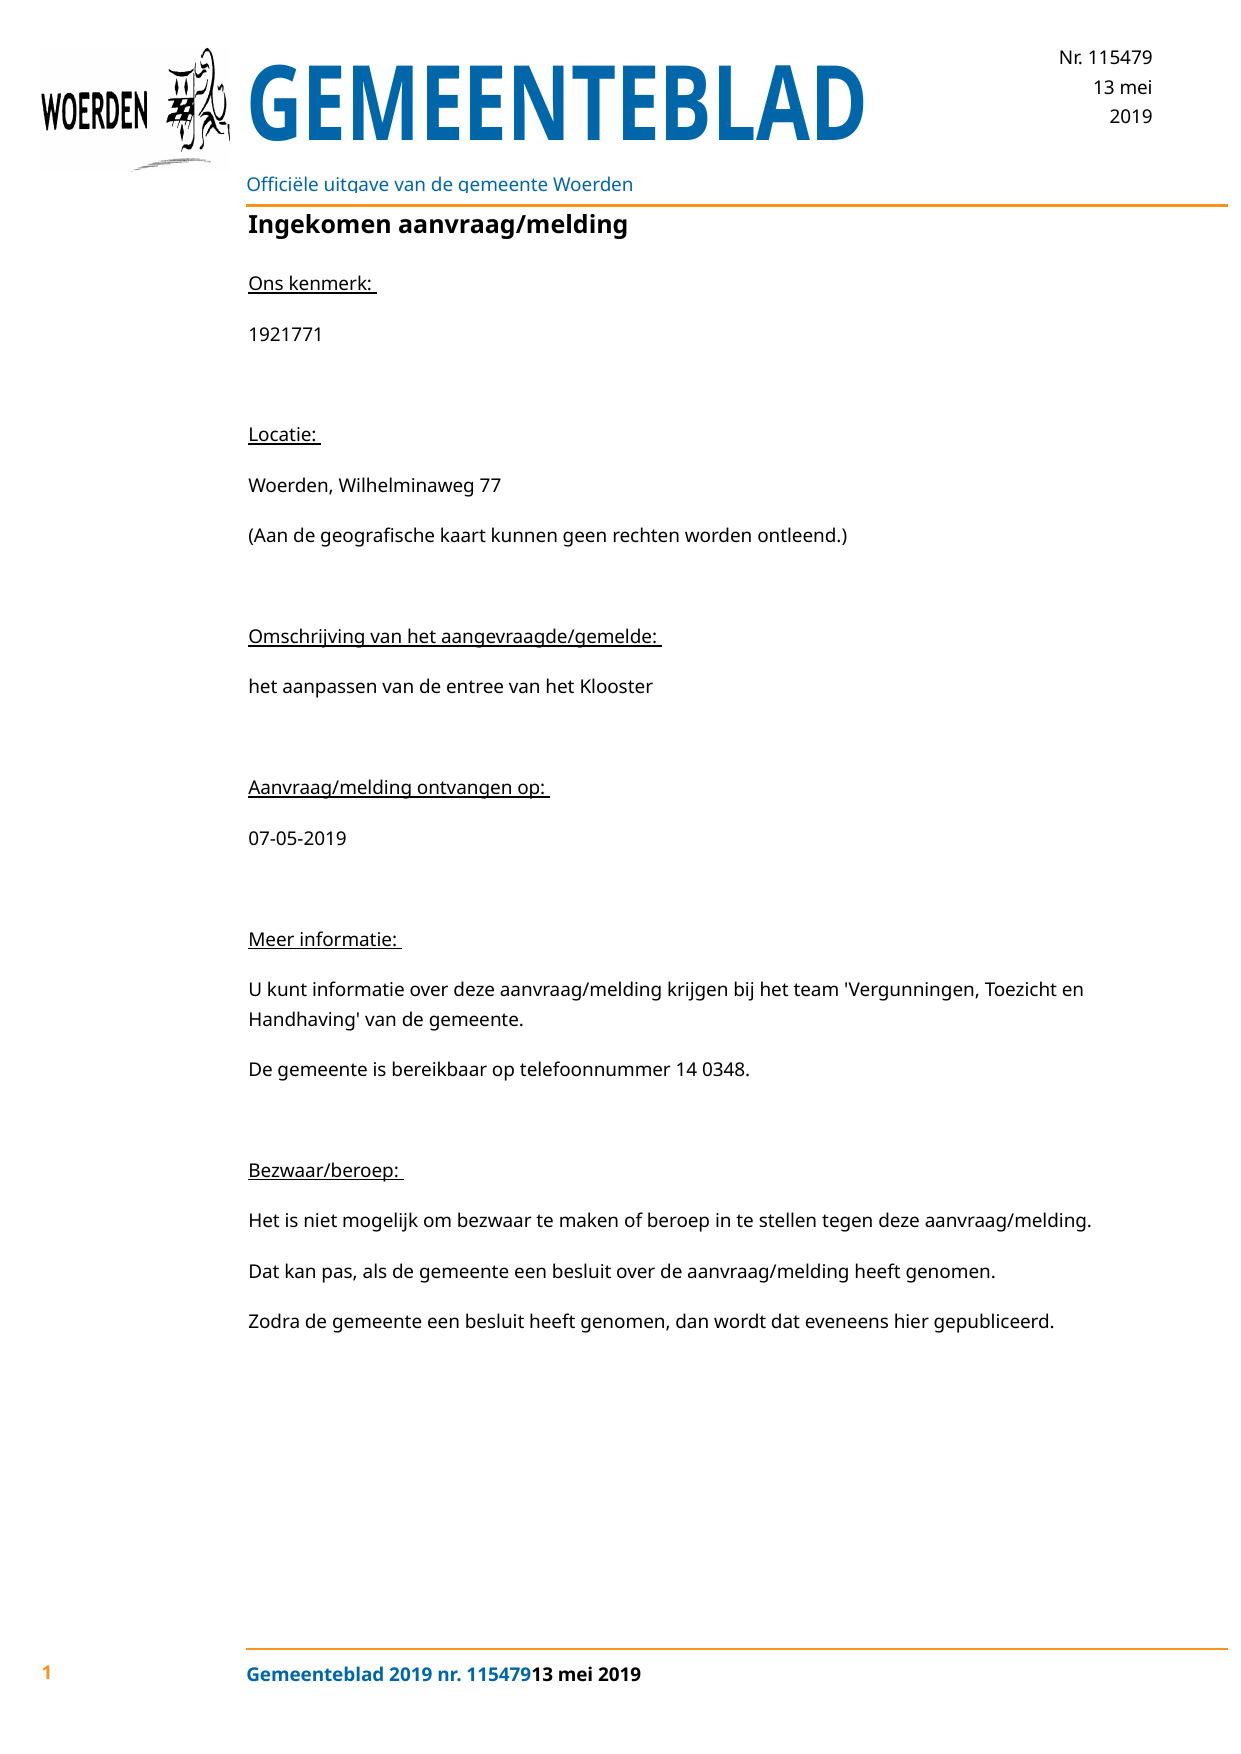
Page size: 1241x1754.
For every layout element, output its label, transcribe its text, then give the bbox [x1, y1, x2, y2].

text het aanpassen van de entree van het Klooster [248, 674, 1152, 699]
text 07-05-2019 [248, 825, 1152, 851]
text Zodra de gemeente een besluit heeft genomen, dan wordt dat eveneens hier gepubliceerd. [248, 1308, 1152, 1334]
text 1921771 [248, 321, 1152, 346]
text Woerden, Wilhelminaweg 77 [248, 472, 1152, 498]
text Bezwaar/beroep: [248, 1157, 1152, 1183]
text Locatie: [248, 422, 1152, 447]
text (Aan de geografische kaart kunnen geen rechten worden ontleend.) [248, 522, 1152, 548]
text De gemeente is bereikbaar op telefoonnummer 14 0348. [248, 1056, 1152, 1082]
picture [41, 47, 231, 172]
text Het is niet mogelijk om bezwaar te maken of beroep in te stellen tegen deze aanvraag/melding. [248, 1207, 1152, 1233]
text Aanvraag/melding ontvangen op: [248, 774, 1152, 800]
text Meer informatie: [248, 926, 1152, 951]
text Ingekomen aanvraag/melding [248, 207, 1152, 241]
text U kunt informatie over deze aanvraag/melding krijgen bij het team 'Vergunningen, Toezicht en Handhaving' van de gemeente. [248, 976, 1152, 1031]
text Omschrijving van het aangevraagde/gemelde: [248, 623, 1152, 649]
text Dat kan pas, als de gemeente een besluit over de aanvraag/melding heeft genomen. [248, 1258, 1152, 1283]
text Ons kenmerk: [248, 270, 1152, 296]
